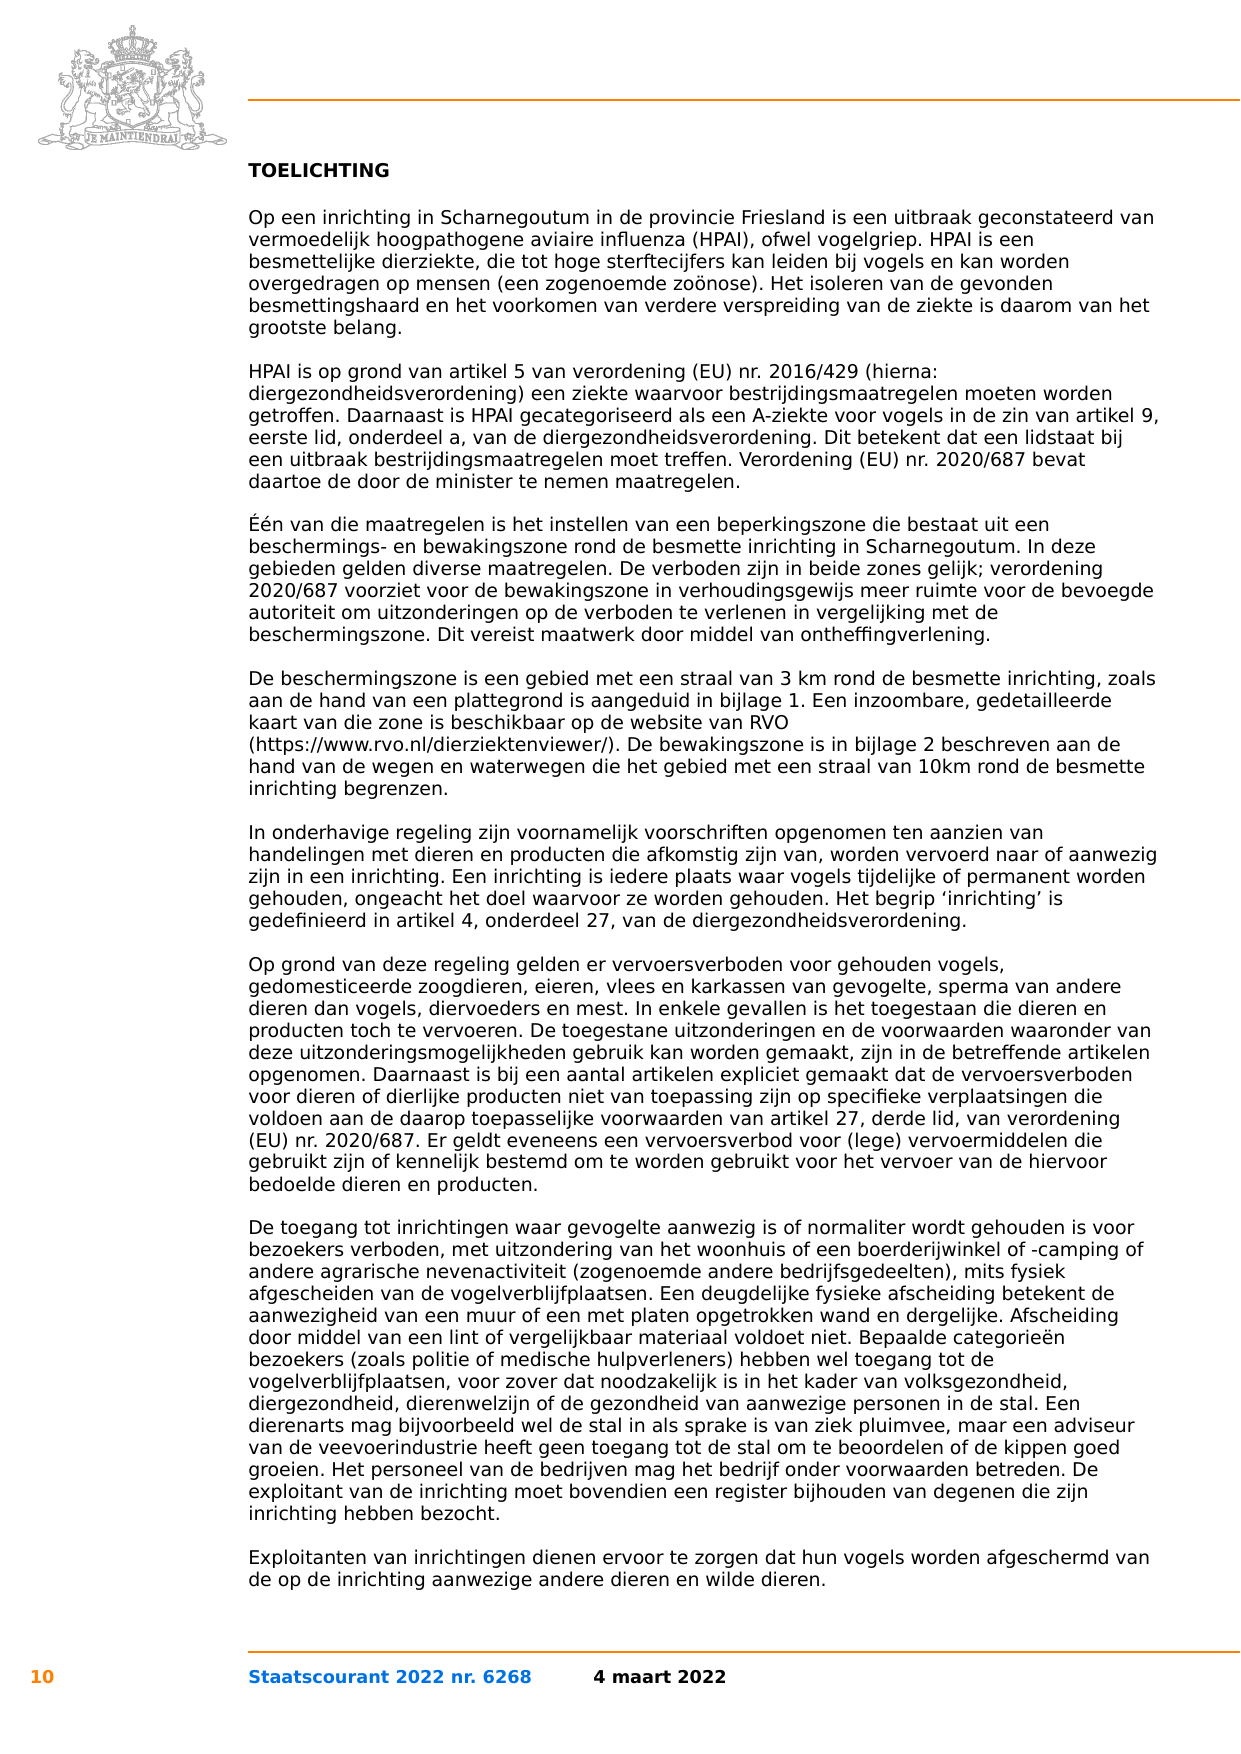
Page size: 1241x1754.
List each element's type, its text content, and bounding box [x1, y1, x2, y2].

text Één van die maatregelen is het instellen van een beperkingszone die bestaat uit een beschermings- en bewakingszone rond de besmette inrichting in Scharnegoutum. In deze gebieden gelden diverse maatregelen. De verboden zijn in beide zones gelijk; verordening 2020/687 voorziet voor de bewakingszone in verhoudingsgewijs meer ruimte voor de bevoegde autoriteit om uitzonderingen op de verboden te verlenen in vergelijking met de beschermingszone. Dit vereist maatwerk door middel van ontheffingverlening. [248, 514, 1163, 646]
picture [38, 25, 227, 150]
text HPAI is op grond van artikel 5 van verordening (EU) nr. 2016/429 (hierna: diergezondheidsverordening) een ziekte waarvoor bestrijdingsmaatregelen moeten worden getroffen. Daarnaast is HPAI gecategoriseerd als een A-ziekte voor vogels in de zin van artikel 9, eerste lid, onderdeel a, van de diergezondheidsverordening. Dit betekent dat een lidstaat bij een uitbraak bestrijdingsmaatregelen moet treffen. Verordening (EU) nr. 2020/687 bevat daartoe de door de minister te nemen maatregelen. [248, 361, 1163, 492]
subtitle TOELICHTING [248, 160, 1163, 182]
text De beschermingszone is een gebied met een straal van 3 km rond de besmette inrichting, zoals aan de hand van een plattegrond is aangeduid in bijlage 1. Een inzoombare, gedetailleerde kaart van die zone is beschikbaar op de website van RVO (https://www.rvo.nl/dierziektenviewer/). De bewakingszone is in bijlage 2 beschreven aan de hand van de wegen en waterwegen die het gebied met een straal van 10km rond de besmette inrichting begrenzen. [248, 668, 1163, 800]
text De toegang tot inrichtingen waar gevogelte aanwezig is of normaliter wordt gehouden is voor bezoekers verboden, met uitzondering van het woonhuis of een boerderijwinkel of -camping of andere agrarische nevenactiviteit (zogenoemde andere bedrijfsgedeelten), mits fysiek afgescheiden van de vogelverblijfplaatsen. Een deugdelijke fysieke afscheiding betekent de aanwezigheid van een muur of een met platen opgetrokken wand en dergelijke. Afscheiding door middel van een lint of vergelijkbaar materiaal voldoet niet. Bepaalde categorieën bezoekers (zoals politie of medische hulpverleners) hebben wel toegang tot de vogelverblijfplaatsen, voor zover dat noodzakelijk is in het kader van volksgezondheid, diergezondheid, dierenwelzijn of de gezondheid van aanwezige personen in de stal. Een dierenarts mag bijvoorbeeld wel de stal in als sprake is van ziek pluimvee, maar een adviseur van de veevoerindustrie heeft geen toegang tot de stal om te beoordelen of de kippen goed groeien. Het personeel van de bedrijven mag het bedrijf onder voorwaarden betreden. De exploitant van de inrichting moet bovendien een register bijhouden van degenen die zijn inrichting hebben bezocht. [248, 1217, 1163, 1525]
text Exploitanten van inrichtingen dienen ervoor te zorgen dat hun vogels worden afgeschermd van de op de inrichting aanwezige andere dieren en wilde dieren. [248, 1547, 1163, 1591]
text In onderhavige regeling zijn voornamelijk voorschriften opgenomen ten aanzien van handelingen met dieren en producten die afkomstig zijn van, worden vervoerd naar of aanwezig zijn in een inrichting. Een inrichting is iedere plaats waar vogels tijdelijke of permanent worden gehouden, ongeacht het doel waarvoor ze worden gehouden. Het begrip ‘inrichting’ is gedefinieerd in artikel 4, onderdeel 27, van de diergezondheidsverordening. [248, 822, 1163, 932]
text Op grond van deze regeling gelden er vervoersverboden voor gehouden vogels, gedomesticeerde zoogdieren, eieren, vlees en karkassen van gevogelte, sperma van andere dieren dan vogels, diervoeders en mest. In enkele gevallen is het toegestaan die dieren en producten toch te vervoeren. De toegestane uitzonderingen en de voorwaarden waaronder van deze uitzonderingsmogelijkheden gebruik kan worden gemaakt, zijn in de betreffende artikelen opgenomen. Daarnaast is bij een aantal artikelen expliciet gemaakt dat de vervoersverboden voor dieren of dierlijke producten niet van toepassing zijn op specifieke verplaatsingen die voldoen aan de daarop toepasselijke voorwaarden van artikel 27, derde lid, van verordening (EU) nr. 2020/687. Er geldt eveneens een vervoersverbod voor (lege) vervoermiddelen die gebruikt zijn of kennelijk bestemd om te worden gebruikt voor het vervoer van de hiervoor bedoelde dieren en producten. [248, 954, 1163, 1195]
text Op een inrichting in Scharnegoutum in de provincie Friesland is een uitbraak geconstateerd van vermoedelijk hoogpathogene aviaire influenza (HPAI), ofwel vogelgriep. HPAI is een besmettelijke dierziekte, die tot hoge sterftecijfers kan leiden bij vogels en kan worden overgedragen op mensen (een zogenoemde zoönose). Het isoleren van de gevonden besmettingshaard en het voorkomen van verdere verspreiding van de ziekte is daarom van het grootste belang. [248, 207, 1163, 339]
